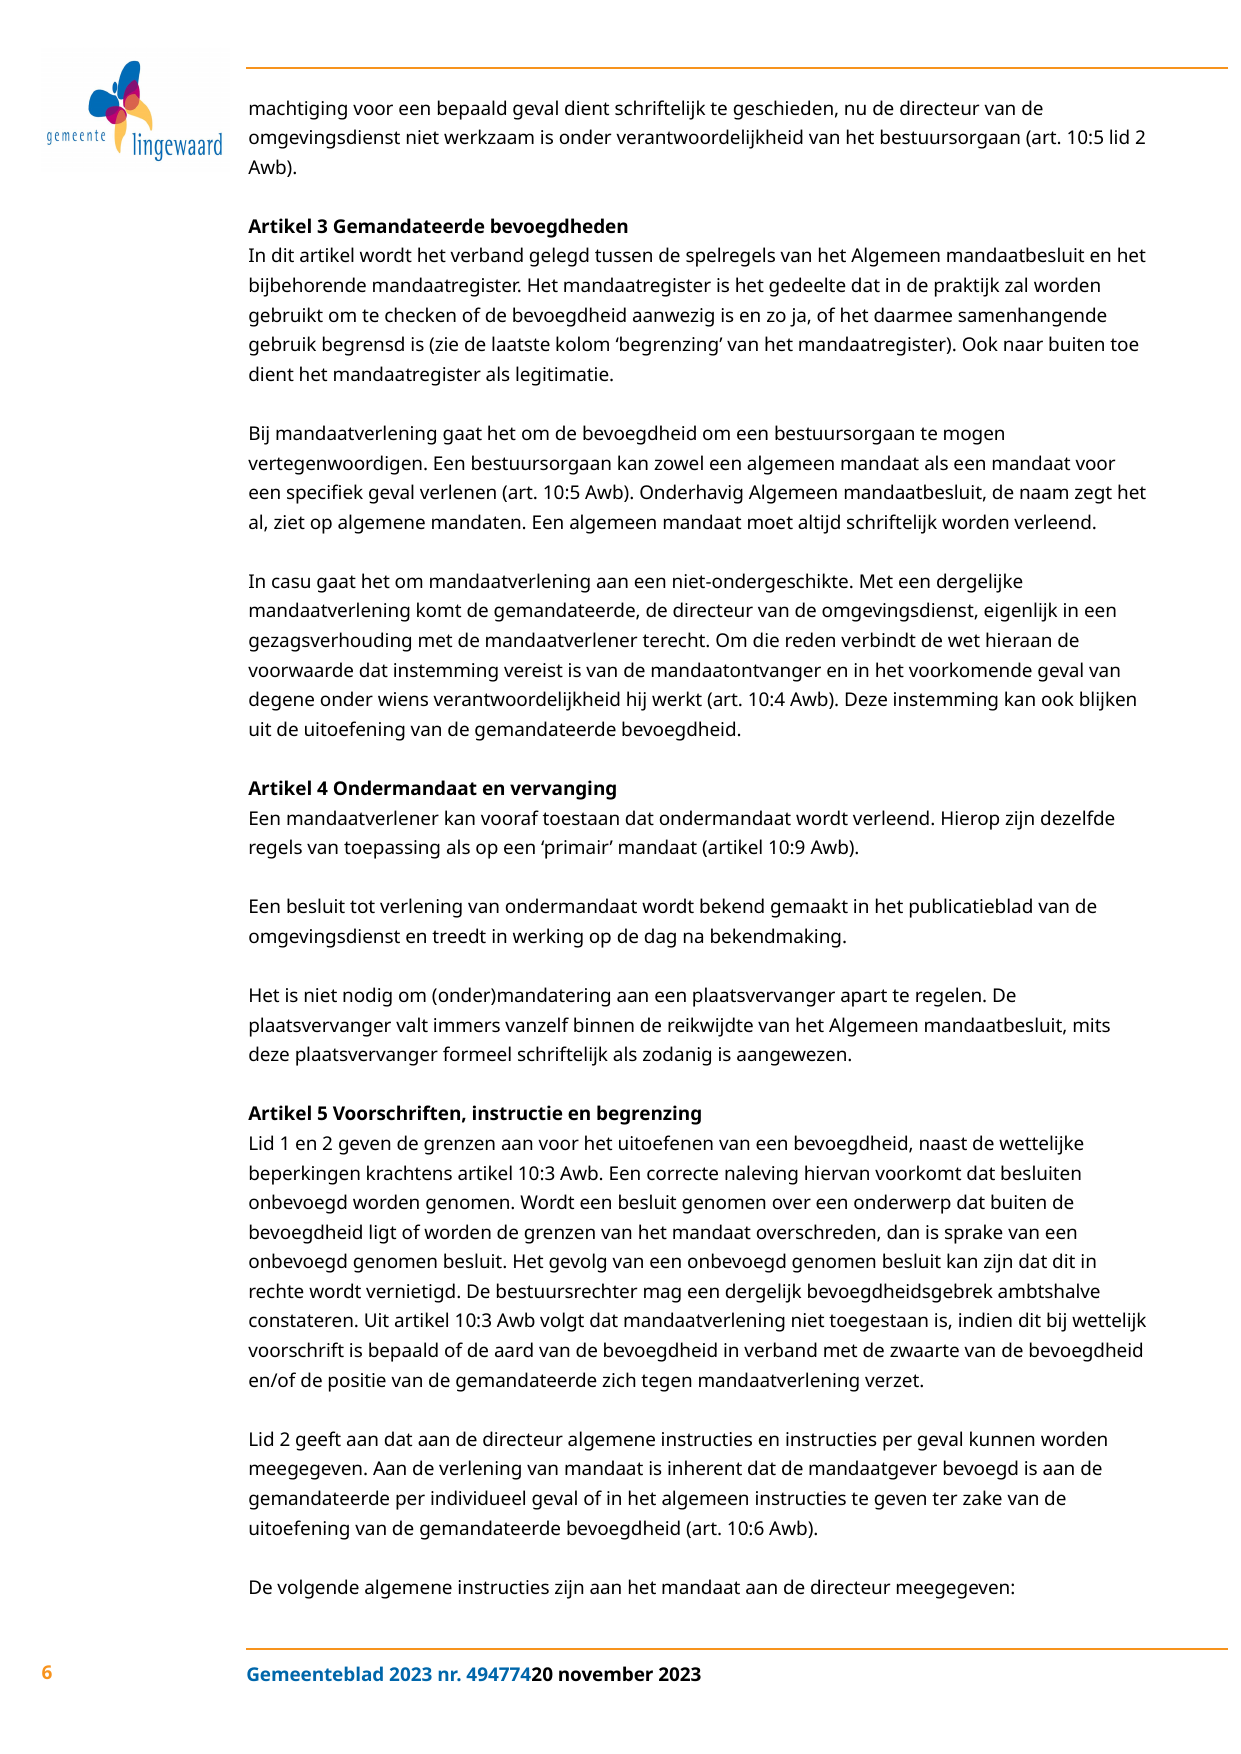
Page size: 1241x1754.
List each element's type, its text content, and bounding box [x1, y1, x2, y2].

text Het is niet nodig om (onder)mandatering aan een plaatsvervanger apart te regelen. De plaatsvervanger valt immers vanzelf binnen de reikwijdte van het Algemeen mandaatbesluit, mits deze plaatsvervanger formeel schriftelijk als zodanig is aangewezen. [248, 982, 1152, 1067]
text Artikel 4 Ondermandaat en vervanging [248, 775, 1152, 801]
text De volgende algemene instructies zijn aan het mandaat aan de directeur meegegeven: [248, 1574, 1152, 1600]
text Een besluit tot verlening van ondermandaat wordt bekend gemaakt in het publicatieblad van de omgevingsdienst en treedt in werking op de dag na bekendmaking. [248, 893, 1152, 949]
text Lid 1 en 2 geven de grenzen aan voor het uitoefenen van een bevoegdheid, naast de wettelijke beperkingen krachtens artikel 10:3 Awb. Een correcte naleving hiervan voorkomt dat besluiten onbevoegd worden genomen. Wordt een besluit genomen over een onderwerp dat buiten de bevoegdheid ligt of worden de grenzen van het mandaat overschreden, dan is sprake van een onbevoegd genomen besluit. Het gevolg van een onbevoegd genomen besluit kan zijn dat dit in rechte wordt vernietigd. De bestuursrechter mag een dergelijk bevoegdheidsgebrek ambtshalve constateren. Uit artikel 10:3 Awb volgt dat mandaatverlening niet toegestaan is, indien dit bij wettelijk voorschrift is bepaald of de aard van de bevoegdheid in verband met de zwaarte van de bevoegdheid en/of de positie van de gemandateerde zich tegen mandaatverlening verzet. [248, 1130, 1152, 1393]
text Een mandaatverlener kan vooraf toestaan dat ondermandaat wordt verleend. Hierop zijn dezelfde regels van toepassing als op een ‘primair’ mandaat (artikel 10:9 Awb). [248, 805, 1152, 860]
text In dit artikel wordt het verband gelegd tussen de spelregels van het Algemeen mandaatbesluit en het bijbehorende mandaatregister. Het mandaatregister is het gedeelte dat in de praktijk zal worden gebruikt om te checken of de bevoegdheid aanwezig is en zo ja, of het daarmee samenhangende gebruik begrensd is (zie de laatste kolom ‘begrenzing’ van het mandaatregister). Ook naar buiten toe dient het mandaatregister als legitimatie. [248, 243, 1152, 387]
text In casu gaat het om mandaatverlening aan een niet-ondergeschikte. Met een dergelijke mandaatverlening komt de gemandateerde, de directeur van de omgevingsdienst, eigenlijk in een gezagsverhouding met de mandaatverlener terecht. Om die reden verbindt de wet hieraan de voorwaarde dat instemming vereist is van de mandaatontvanger en in het voorkomende geval van degene onder wiens verantwoordelijkheid hij werkt (art. 10:4 Awb). Deze instemming kan ook blijken uit de uitoefening van de gemandateerde bevoegdheid. [248, 568, 1152, 742]
text Artikel 3 Gemandateerde bevoegdheden [248, 213, 1152, 239]
text Artikel 5 Voorschriften, instructie en begrenzing [248, 1101, 1152, 1126]
text Lid 2 geeft aan dat aan de directeur algemene instructies en instructies per geval kunnen worden meegegeven. Aan de verlening van mandaat is inherent dat de mandaatgever bevoegd is aan de gemandateerde per individueel geval of in het algemeen instructies te geven ter zake van de uitoefening van de gemandateerde bevoegdheid (art. 10:6 Awb). [248, 1426, 1152, 1541]
text machtiging voor een bepaald geval dient schriftelijk te geschieden, nu de directeur van de omgevingsdienst niet werkzaam is onder verantwoordelijkheid van het bestuursorgaan (art. 10:5 lid 2 Awb). [248, 95, 1152, 180]
text Bij mandaatverlening gaat het om de bevoegdheid om een bestuursorgaan te mogen vertegenwoordigen. Een bestuursorgaan kan zowel een algemeen mandaat als een mandaat voor een specifiek geval verlenen (art. 10:5 Awb). Onderhavig Algemeen mandaatbesluit, de naam zegt het al, ziet op algemene mandaten. Een algemeen mandaat moet altijd schriftelijk worden verleend. [248, 420, 1152, 535]
picture [41, 47, 231, 172]
